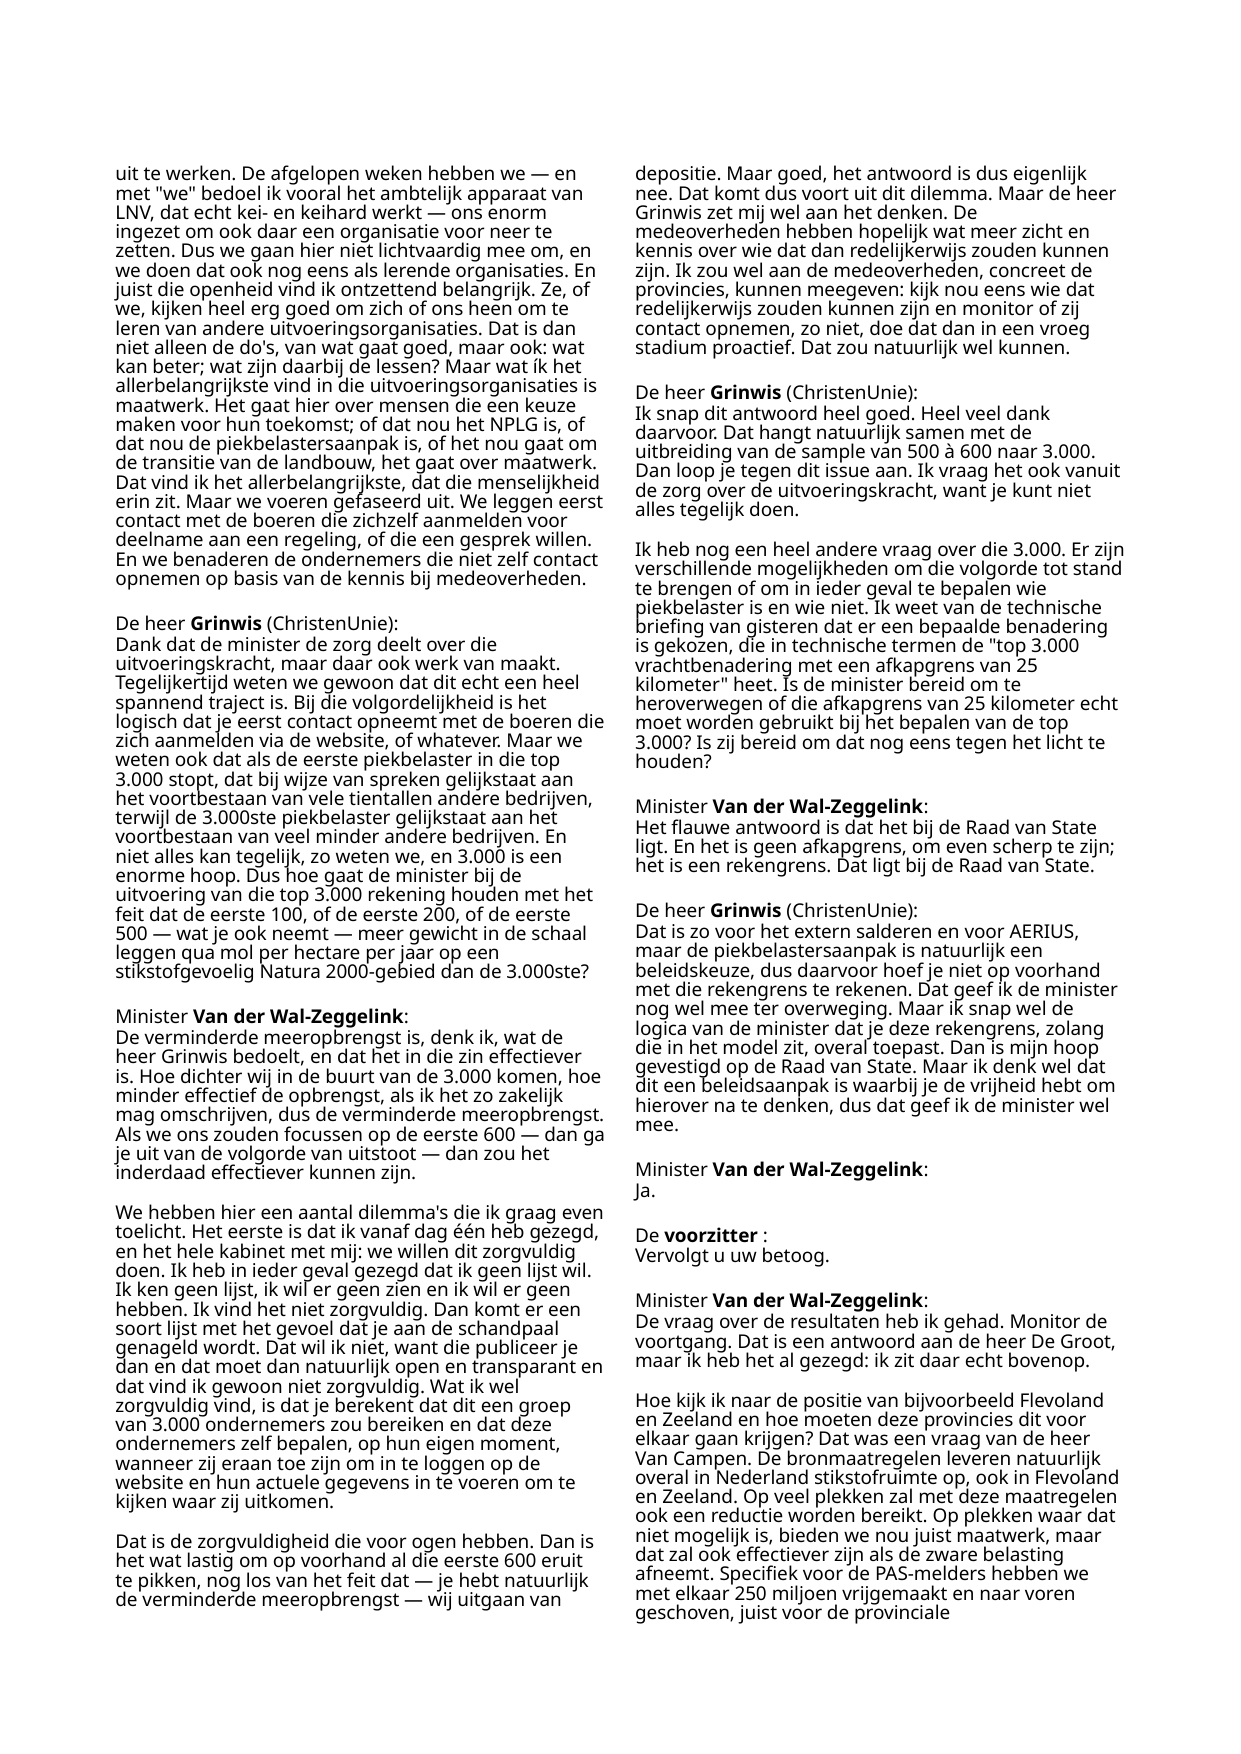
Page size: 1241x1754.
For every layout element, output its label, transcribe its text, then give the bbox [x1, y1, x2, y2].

text De heer Grinwis (ChristenUnie): [115, 610, 605, 636]
text Dank dat de minister de zorg deelt over die uitvoeringskracht, maar daar ook werk van maakt. Tegelijkertijd weten we gewoon dat dit echt een heel spannend traject is. Bij die volgordelijkheid is het logisch dat je eerst contact opneemt met de boeren die zich aanmelden via de website, of whatever. Maar we weten ook dat als de eerste piekbelaster in die top 3.000 stopt, dat bij wijze van spreken gelijkstaat aan het voortbestaan van vele tientallen andere bedrijven, terwijl de 3.000ste piekbelaster gelijkstaat aan het voortbestaan van veel minder andere bedrijven. En niet alles kan tegelijk, zo weten we, en 3.000 is een enorme hoop. Dus hoe gaat de minister bij de uitvoering van die top 3.000 rekening houden met het feit dat de eerste 100, of de eerste 200, of de eerste 500 — wat je ook neemt — meer gewicht in de schaal leggen qua mol per hectare per jaar op een stikstofgevoelig Natura 2000-gebied dan de 3.000ste? [115, 636, 605, 983]
text Minister Van der Wal-Zeggelink: [635, 793, 1125, 819]
text Ik heb nog een heel andere vraag over die 3.000. Er zijn verschillende mogelijkheden om die volgorde tot stand te brengen of om in ieder geval te bepalen wie piekbelaster is en wie niet. Ik weet van de technische briefing van gisteren dat er een bepaalde benadering is gekozen, die in technische termen de "top 3.000 vrachtbenadering met een afkapgrens van 25 kilometer" heet. Is de minister bereid om te heroverwegen of die afkapgrens van 25 kilometer echt moet worden gebruikt bij het bepalen van de top 3.000? Is zij bereid om dat nog eens tegen het licht te houden? [635, 541, 1125, 772]
text De verminderde meeropbrengst is, denk ik, wat de heer Grinwis bedoelt, en dat het in die zin effectiever is. Hoe dichter wij in de buurt van de 3.000 komen, hoe minder effectief de opbrengst, als ik het zo zakelijk mag omschrijven, dus de verminderde meeropbrengst. Als we ons zouden focussen op de eerste 600 — dan ga je uit van de volgorde van uitstoot — dan zou het inderdaad effectiever kunnen zijn. [115, 1029, 605, 1183]
text De heer Grinwis (ChristenUnie): [635, 379, 1125, 404]
text Minister Van der Wal-Zeggelink: [115, 1003, 605, 1029]
text Ja. [635, 1182, 1125, 1201]
text Hoe kijk ik naar de positie van bijvoorbeeld Flevoland en Zeeland en hoe moeten deze provincies dit voor elkaar gaan krijgen? Dat was een vraag van de heer Van Campen. De bronmaatregelen leveren natuurlijk overal in Nederland stikstofruimte op, ook in Flevoland en Zeeland. Op veel plekken zal met deze maatregelen ook een reductie worden bereikt. Op plekken waar dat niet mogelijk is, bieden we nou juist maatwerk, maar dat zal ook effectiever zijn als de zware belasting afneemt. Specifiek voor de PAS-melders hebben we met elkaar 250 miljoen vrijgemaakt en naar voren geschoven, juist voor de provinciale [635, 1392, 1125, 1623]
text Ik snap dit antwoord heel goed. Heel veel dank daarvoor. Dat hangt natuurlijk samen met de uitbreiding van de sample van 500 à 600 naar 3.000. Dan loop je tegen dit issue aan. Ik vraag het ook vanuit de zorg over de uitvoeringskracht, want je kunt niet alles tegelijk doen. [635, 404, 1125, 520]
text Dat is de zorgvuldigheid die voor ogen hebben. Dan is het wat lastig om op voorhand al die eerste 600 eruit te pikken, nog los van het feit dat — je hebt natuurlijk de verminderde meeropbrengst — wij uitgaan van [115, 1533, 605, 1610]
text Dat is zo voor het extern salderen en voor AERIUS, maar de piekbelastersaanpak is natuurlijk een beleidskeuze, dus daarvoor hoef je niet op voorhand met die rekengrens te rekenen. Dat geef ik de minister nog wel mee ter overweging. Maar ik snap wel de logica van de minister dat je deze rekengrens, zolang die in het model zit, overal toepast. Dan is mijn hoop gevestigd op de Raad van State. Maar ik denk wel dat dit een beleidsaanpak is waarbij je de vrijheid hebt om hierover na te denken, dus dat geef ik de minister wel mee. [635, 923, 1125, 1135]
text De heer Grinwis (ChristenUnie): [635, 897, 1125, 923]
text We hebben hier een aantal dilemma's die ik graag even toelicht. Het eerste is dat ik vanaf dag één heb gezegd, en het hele kabinet met mij: we willen dit zorgvuldig doen. Ik heb in ieder geval gezegd dat ik geen lijst wil. Ik ken geen lijst, ik wil er geen zien en ik wil er geen hebben. Ik vind het niet zorgvuldig. Dan komt er een soort lijst met het gevoel dat je aan de schandpaal genageld wordt. Dat wil ik niet, want die publiceer je dan en dat moet dan natuurlijk open en transparant en dat vind ik gewoon niet zorgvuldig. Wat ik wel zorgvuldig vind, is dat je berekent dat dit een groep van 3.000 ondernemers zou bereiken en dat deze ondernemers zelf bepalen, op hun eigen moment, wanneer zij eraan toe zijn om in te loggen op de website en hun actuele gegevens in te voeren om te kijken waar zij uitkomen. [115, 1204, 605, 1512]
text De voorzitter : [635, 1222, 1125, 1247]
text Vervolgt u uw betoog. [635, 1247, 1125, 1267]
text Minister Van der Wal-Zeggelink: [635, 1156, 1125, 1182]
text depositie. Maar goed, het antwoord is dus eigenlijk nee. Dat komt dus voort uit dit dilemma. Maar de heer Grinwis zet mij wel aan het denken. De medeoverheden hebben hopelijk wat meer zicht en kennis over wie dat dan redelijkerwijs zouden kunnen zijn. Ik zou wel aan de medeoverheden, concreet de provincies, kunnen meegeven: kijk nou eens wie dat redelijkerwijs zouden kunnen zijn en monitor of zij contact opnemen, zo niet, doe dat dan in een vroeg stadium proactief. Dat zou natuurlijk wel kunnen. [635, 165, 1125, 358]
text De vraag over de resultaten heb ik gehad. Monitor de voortgang. Dat is een antwoord aan de heer De Groot, maar ik heb het al gezegd: ik zit daar echt bovenop. [635, 1313, 1125, 1371]
text uit te werken. De afgelopen weken hebben we — en met "we" bedoel ik vooral het ambtelijk apparaat van LNV, dat echt kei- en keihard werkt — ons enorm ingezet om ook daar een organisatie voor neer te zetten. Dus we gaan hier niet lichtvaardig mee om, en we doen dat ook nog eens als lerende organisaties. En juist die openheid vind ik ontzettend belangrijk. Ze, of we, kijken heel erg goed om zich of ons heen om te leren van andere uitvoeringsorganisaties. Dat is dan niet alleen de do's, van wat gaat goed, maar ook: wat kan beter; wat zijn daarbij de lessen? Maar wat ík het allerbelangrijkste vind in die uitvoeringsorganisaties is maatwerk. Het gaat hier over mensen die een keuze maken voor hun toekomst; of dat nou het NPLG is, of dat nou de piekbelastersaanpak is, of het nou gaat om de transitie van de landbouw, het gaat over maatwerk. Dat vind ik het allerbelangrijkste, dat die menselijkheid erin zit. Maar we voeren gefaseerd uit. We leggen eerst contact met de boeren die zichzelf aanmelden voor deelname aan een regeling, of die een gesprek willen. En we benaderen de ondernemers die niet zelf contact opnemen op basis van de kennis bij medeoverheden. [115, 165, 605, 589]
text Minister Van der Wal-Zeggelink: [635, 1288, 1125, 1313]
text Het flauwe antwoord is dat het bij de Raad van State ligt. En het is geen afkapgrens, om even scherp te zijn; het is een rekengrens. Dat ligt bij de Raad van State. [635, 819, 1125, 877]
